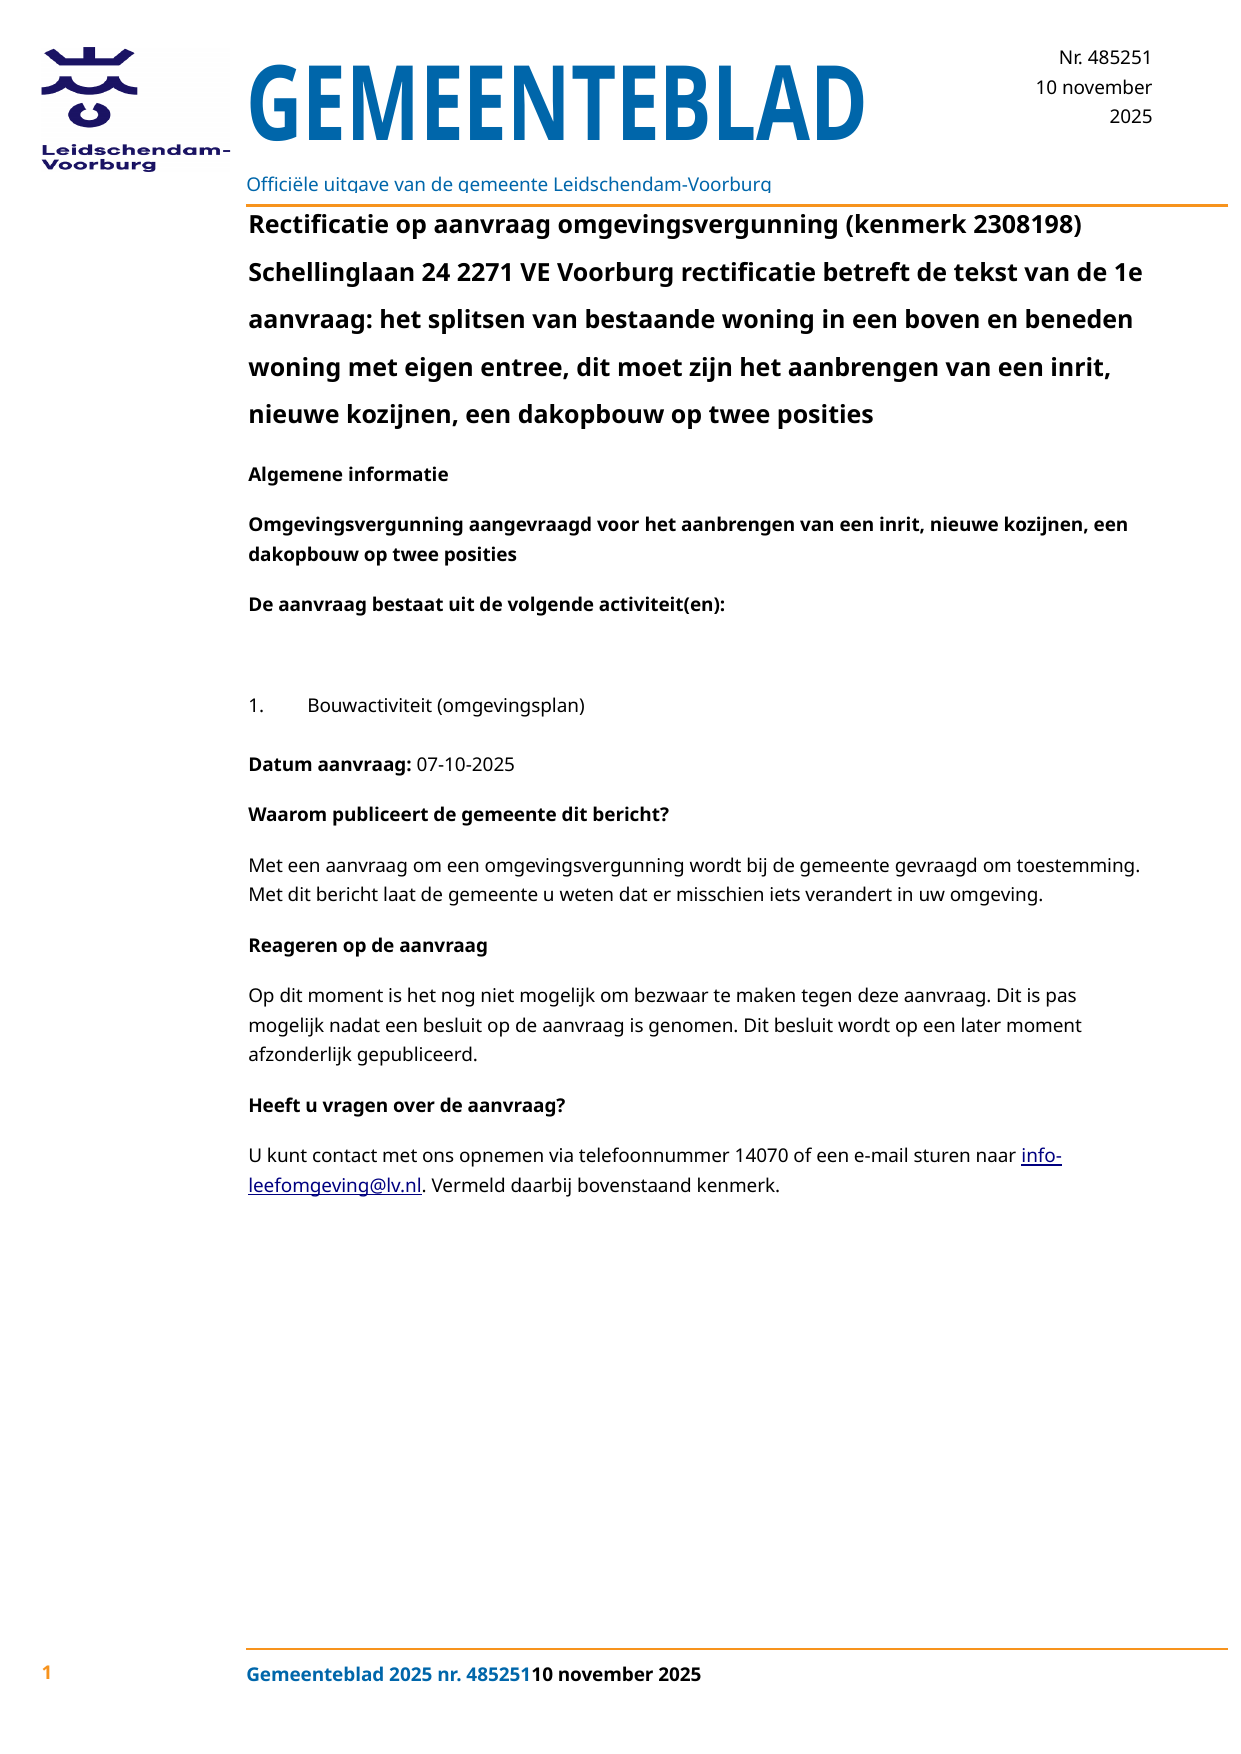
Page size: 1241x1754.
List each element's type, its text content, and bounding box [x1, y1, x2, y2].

list Bouwactiviteit (omgevingsplan) [248, 692, 1152, 718]
text Algemene informatie [248, 461, 1152, 486]
text U kunt contact met ons opnemen via telefoonnummer 14070 of een e-mail sturen naar info-leefomgeving@lv.nl. Vermeld daarbij bovenstaand kenmerk. [248, 1142, 1152, 1198]
text Reageren op de aanvraag [248, 932, 1152, 958]
text Op dit moment is het nog niet mogelijk om bezwaar te maken tegen deze aanvraag. Dit is pas mogelijk nadat een besluit op de aanvraag is genomen. Dit besluit wordt op een later moment afzonderlijk gepubliceerd. [248, 982, 1152, 1067]
text Heeft u vragen over de aanvraag? [248, 1092, 1152, 1118]
picture [41, 47, 231, 172]
text Datum aanvraag: 07-10-2025 [248, 751, 1152, 777]
text Waarom publiceert de gemeente dit bericht? [248, 802, 1152, 827]
text Rectificatie op aanvraag omgevingsvergunning (kenmerk 2308198) Schellinglaan 24 2271 VE Voorburg rectificatie betreft de tekst van de 1e aanvraag: het splitsen van bestaande woning in een boven en beneden woning met eigen entree, dit moet zijn het aanbrengen van een inrit, nieuwe kozijnen, een dakopbouw op twee posities [248, 207, 1152, 431]
text Omgevingsvergunning aangevraagd voor het aanbrengen van een inrit, nieuwe kozijnen, een dakopbouw op twee posities [248, 511, 1152, 566]
text De aanvraag bestaat uit de volgende activiteit(en): [248, 591, 1152, 617]
text Met een aanvraag om een omgevingsvergunning wordt bij de gemeente gevraagd om toestemming. Met dit bericht laat de gemeente u weten dat er misschien iets verandert in uw omgeving. [248, 852, 1152, 907]
